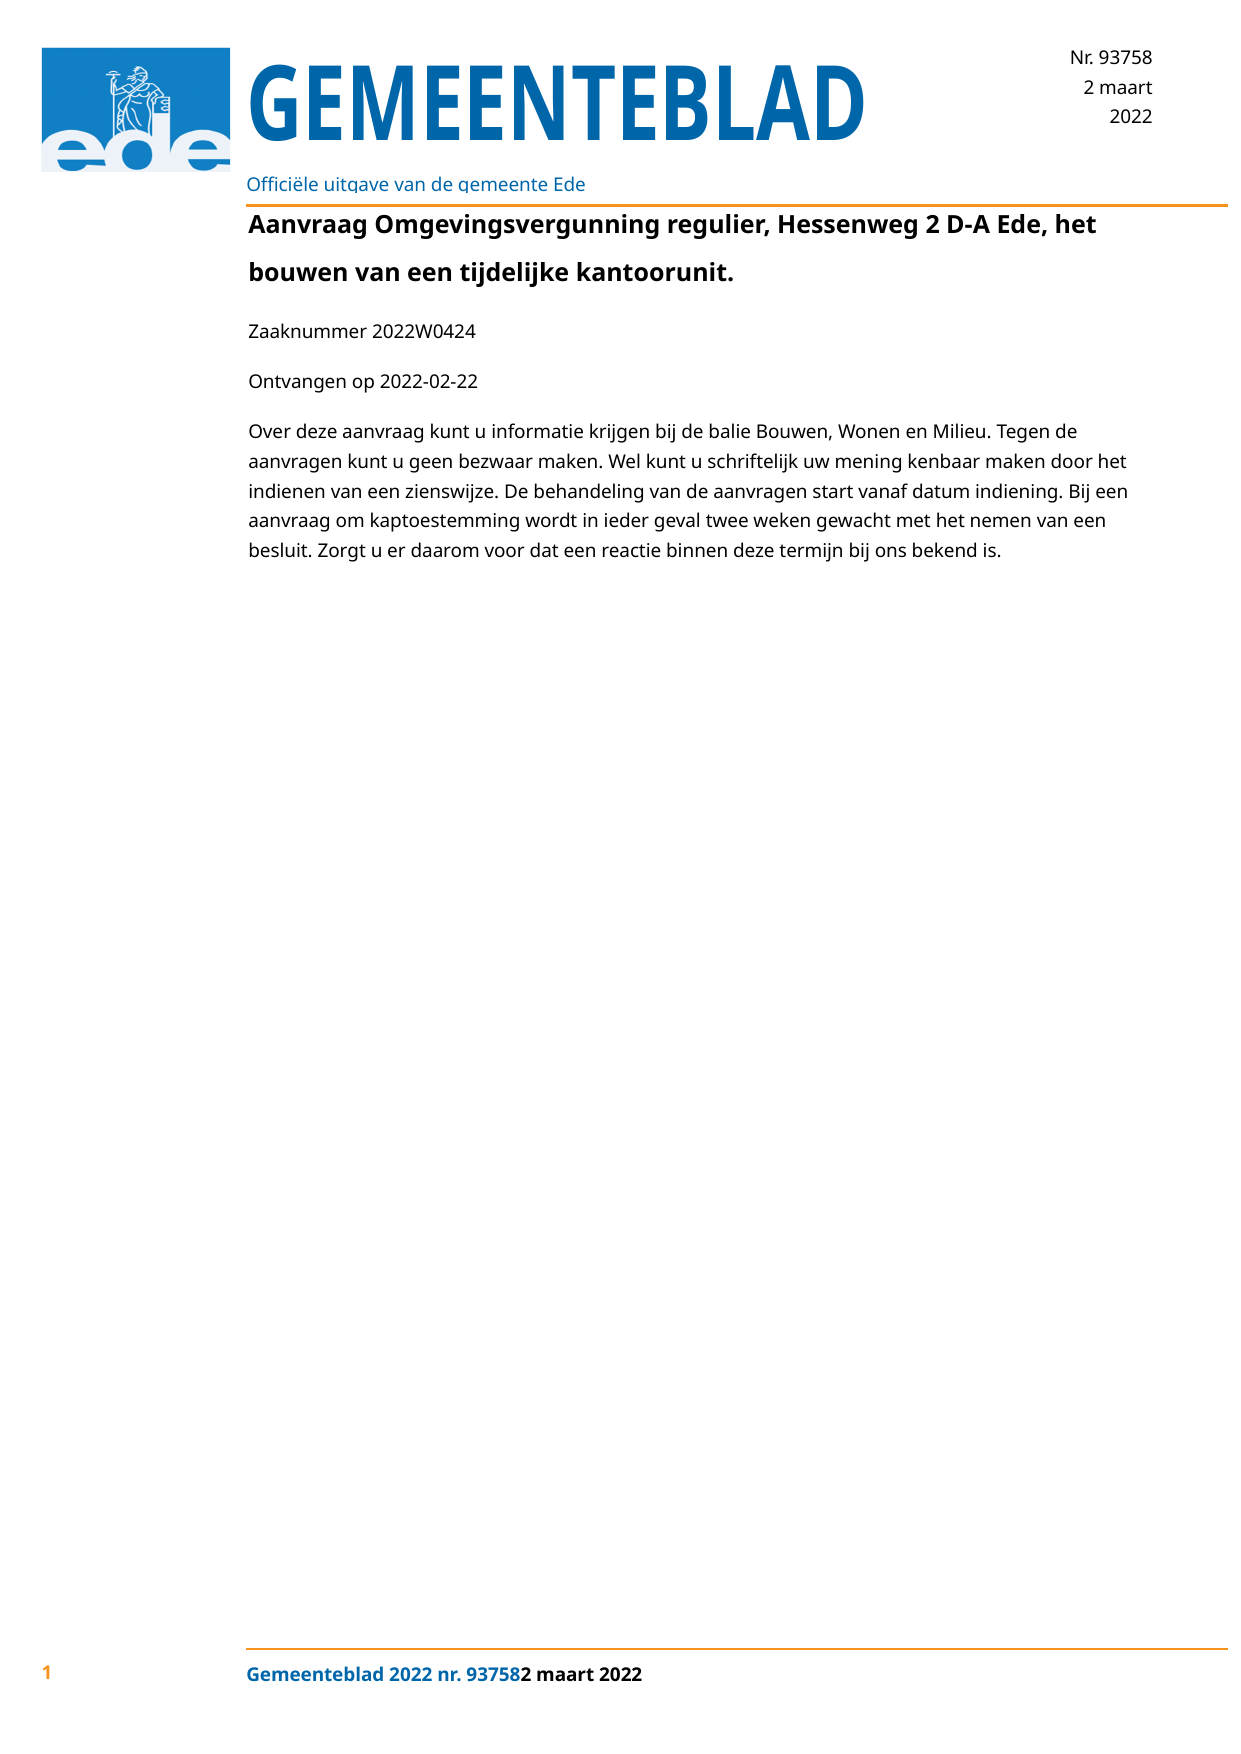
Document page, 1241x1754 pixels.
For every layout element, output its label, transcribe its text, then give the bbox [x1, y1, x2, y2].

text Over deze aanvraag kunt u informatie krijgen bij de balie Bouwen, Wonen en Milieu. Tegen de aanvragen kunt u geen bezwaar maken. Wel kunt u schriftelijk uw mening kenbaar maken door het indienen van een zienswijze. De behandeling van de aanvragen start vanaf datum indiening. Bij een aanvraag om kaptoestemming wordt in ieder geval twee weken gewacht met het nemen van een besluit. Zorgt u er daarom voor dat een reactie binnen deze termijn bij ons bekend is. [248, 419, 1152, 563]
picture [41, 47, 231, 172]
text Ontvangen op 2022-02-22 [248, 368, 1152, 394]
text Aanvraag Omgevingsvergunning regulier, Hessenweg 2 D-A Ede, het bouwen van een tijdelijke kantoorunit. [248, 207, 1152, 288]
text Zaaknummer 2022W0424 [248, 318, 1152, 344]
